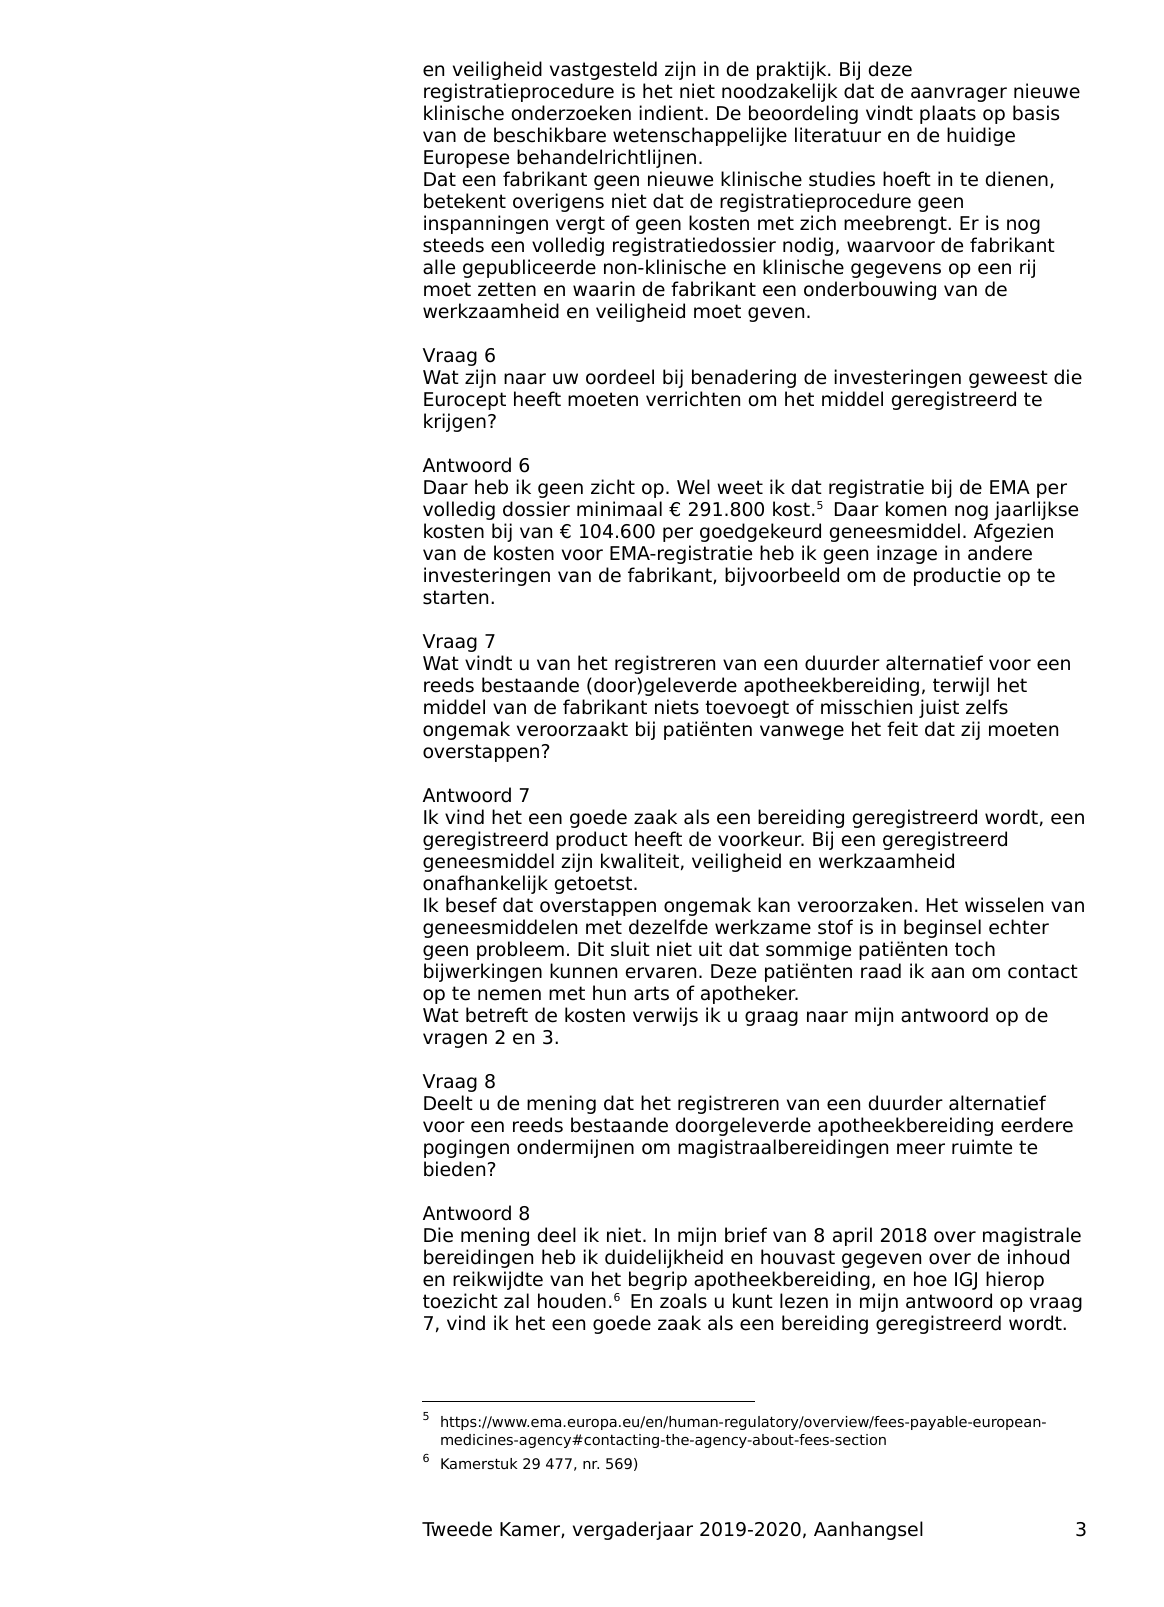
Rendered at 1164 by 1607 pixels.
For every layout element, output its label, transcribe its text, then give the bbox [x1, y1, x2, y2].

text https://www.ema.europa.eu/en/human-regulatory/overview/fees-payable-european-medicines-agency#contacting-the-agency-about-fees-section [422, 1410, 1087, 1449]
text Vraag 7 [422, 631, 1087, 653]
text Wat zijn naar uw oordeel bij benadering de investeringen geweest die Eurocept heeft moeten verrichten om het middel geregistreerd te krijgen? [422, 367, 1087, 433]
text en veiligheid vastgesteld zijn in de praktijk. Bij deze registratieprocedure is het niet noodzakelijk dat de aanvrager nieuwe klinische onderzoeken indient. De beoordeling vindt plaats op basis van de beschikbare wetenschappelijke literatuur en de huidige Europese behandelrichtlijnen. [422, 59, 1087, 169]
text Dat een fabrikant geen nieuwe klinische studies hoeft in te dienen, betekent overigens niet dat de registratieprocedure geen inspanningen vergt of geen kosten met zich meebrengt. Er is nog steeds een volledig registratiedossier nodig, waarvoor de fabrikant alle gepubliceerde non-klinische en klinische gegevens op een rij moet zetten en waarin de fabrikant een onderbouwing van de werkzaamheid en veiligheid moet geven. [422, 169, 1087, 323]
text Wat vindt u van het registreren van een duurder alternatief voor een reeds bestaande (door)geleverde apotheekbereiding, terwijl het middel van de fabrikant niets toevoegt of misschien juist zelfs ongemak veroorzaakt bij patiënten vanwege het feit dat zij moeten overstappen? [422, 653, 1087, 763]
text Vraag 6 [422, 345, 1087, 367]
text Antwoord 6 [422, 455, 1087, 477]
text Vraag 8 [422, 1071, 1087, 1093]
text Wat betreft de kosten verwijs ik u graag naar mijn antwoord op de vragen 2 en 3. [422, 1005, 1087, 1049]
text Antwoord 8 [422, 1203, 1087, 1225]
text Daar heb ik geen zicht op. Wel weet ik dat registratie bij de EMA per volledig dossier minimaal € 291.800 kost. Daar komen nog jaarlijkse kosten bij van € 104.600 per goedgekeurd geneesmiddel. Afgezien van de kosten voor EMA-registratie heb ik geen inzage in andere investeringen van de fabrikant, bijvoorbeeld om de productie op te starten. [422, 477, 1087, 609]
text Ik besef dat overstappen ongemak kan veroorzaken. Het wisselen van geneesmiddelen met dezelfde werkzame stof is in beginsel echter geen probleem. Dit sluit niet uit dat sommige patiënten toch bijwerkingen kunnen ervaren. Deze patiënten raad ik aan om contact op te nemen met hun arts of apotheker. [422, 895, 1087, 1005]
text Antwoord 7 [422, 785, 1087, 807]
text Die mening deel ik niet. In mijn brief van 8 april 2018 over magistrale bereidingen heb ik duidelijkheid en houvast gegeven over de inhoud en reikwijdte van het begrip apotheekbereiding, en hoe IGJ hierop toezicht zal houden. En zoals u kunt lezen in mijn antwoord op vraag 7, vind ik het een goede zaak als een bereiding geregistreerd wordt. [422, 1225, 1087, 1335]
text Kamerstuk 29 477, nr. 569) [422, 1452, 1087, 1474]
text Ik vind het een goede zaak als een bereiding geregistreerd wordt, een geregistreerd product heeft de voorkeur. Bij een geregistreerd geneesmiddel zijn kwaliteit, veiligheid en werkzaamheid onafhankelijk getoetst. [422, 807, 1087, 895]
text Deelt u de mening dat het registreren van een duurder alternatief voor een reeds bestaande doorgeleverde apotheekbereiding eerdere pogingen ondermijnen om magistraalbereidingen meer ruimte te bieden? [422, 1093, 1087, 1181]
